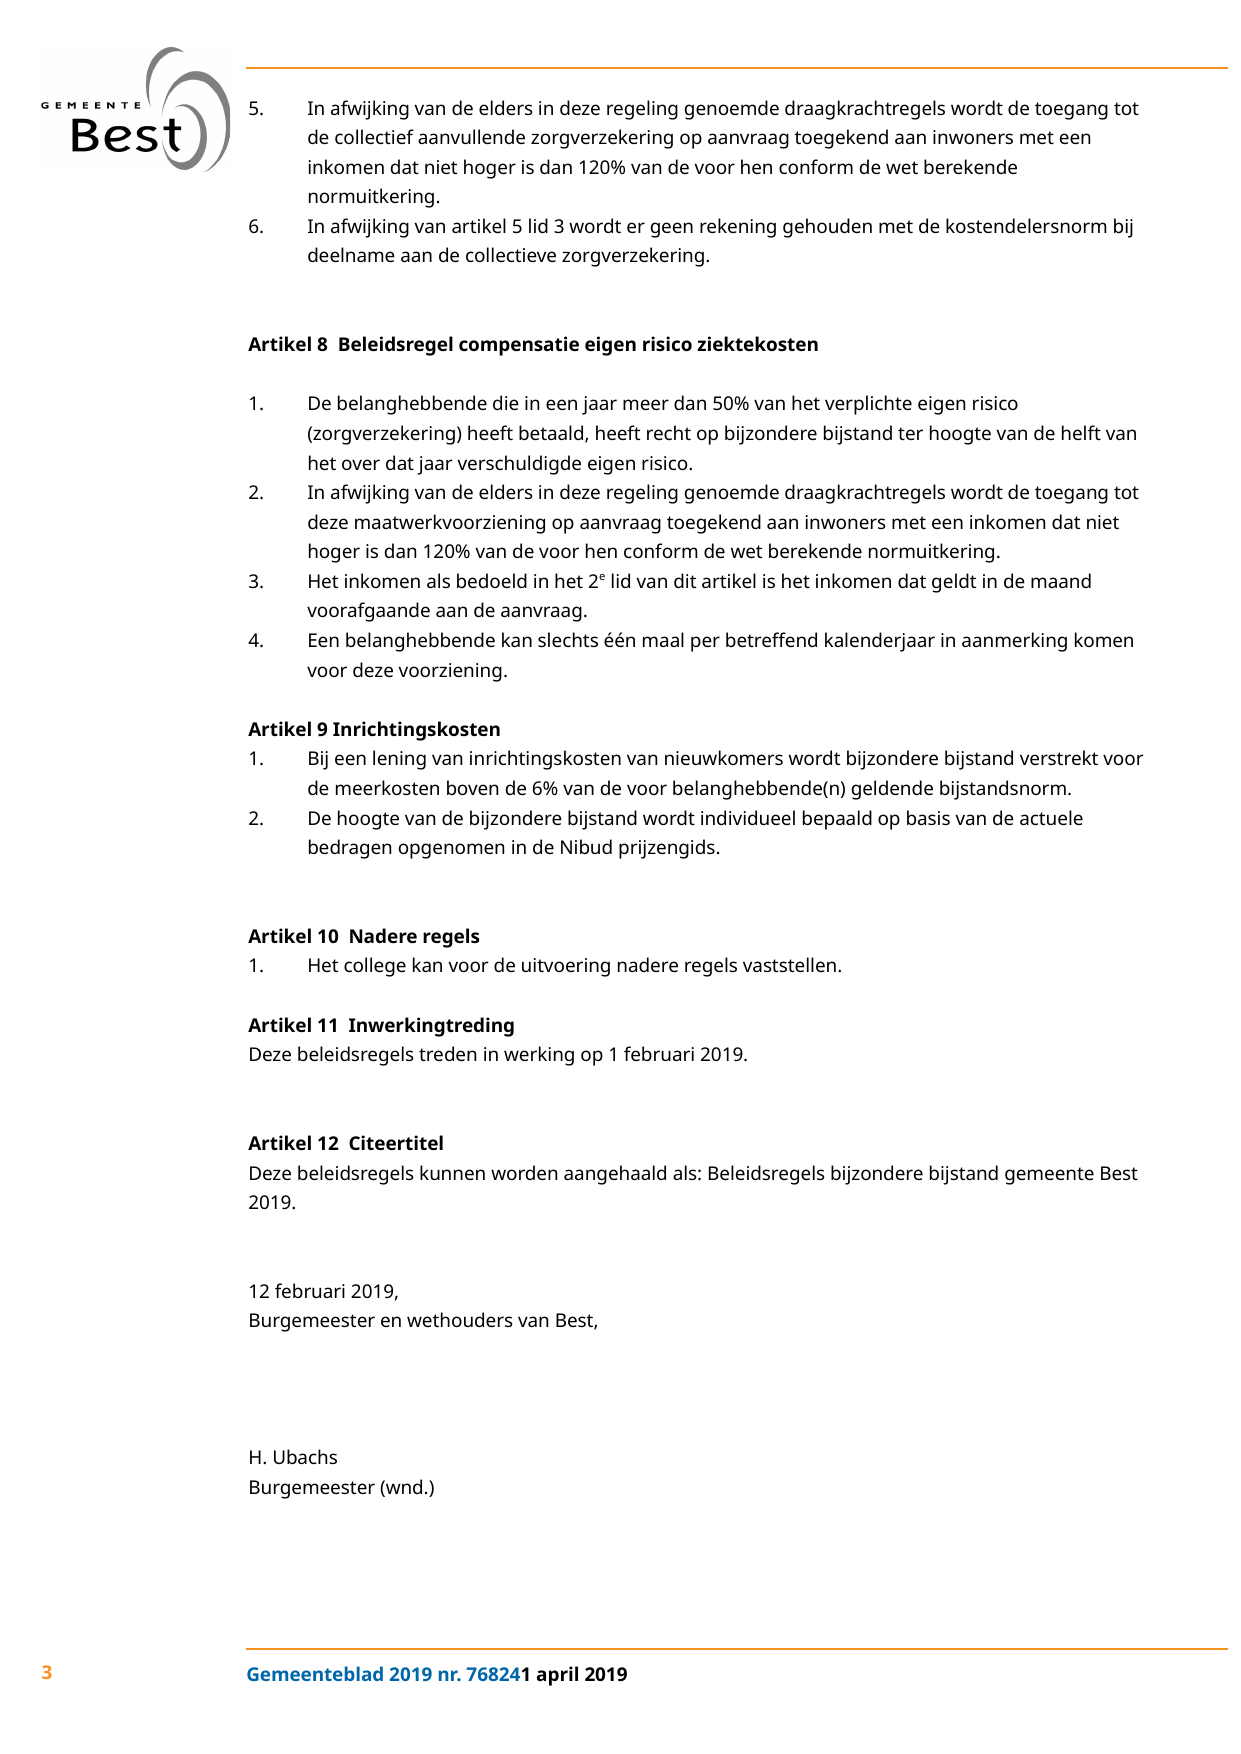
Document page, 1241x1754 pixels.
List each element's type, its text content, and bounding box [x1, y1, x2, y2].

text Deze beleidsregels treden in werking op 1 februari 2019. [248, 1041, 1152, 1067]
text Deze beleidsregels kunnen worden aangehaald als: Beleidsregels bijzondere bijstand gemeente Best 2019. [248, 1160, 1152, 1215]
text Artikel 10 Nadere regels [248, 923, 1152, 949]
list Het college kan voor de uitvoering nadere regels vaststellen. [248, 953, 1152, 978]
list De hoogte van de bijzondere bijstand wordt individueel bepaald op basis van de actuele bedragen opgenomen in de Nibud prijzengids. [248, 805, 1152, 860]
text Artikel 9 Inrichtingskosten [248, 716, 1152, 742]
text Artikel 8 Beleidsregel compensatie eigen risico ziektekosten [248, 331, 1152, 357]
table_header [700, 1363, 1152, 1525]
text Artikel 12 Citeertitel [248, 1130, 1152, 1156]
list Bij een lening van inrichtingskosten van nieuwkomers wordt bijzondere bijstand verstrekt voor de meerkosten boven de 6% van de voor belanghebbende(n) geldende bijstandsnorm. [248, 746, 1152, 801]
list In afwijking van artikel 5 lid 3 wordt er geen rekening gehouden met de kostendelersnorm bij deelname aan de collectieve zorgverzekering. [248, 213, 1152, 268]
table_cell H. Ubachs Burgemeester (wnd.) [248, 1444, 700, 1499]
table_header [248, 1363, 700, 1419]
list In afwijking van de elders in deze regeling genoemde draagkrachtregels wordt de toegang tot deze maatwerkvoorziening op aanvraag toegekend aan inwoners met een inkomen dat niet hoger is dan 120% van de voor hen conform de wet berekende normuitkering. [248, 479, 1152, 564]
picture [41, 47, 231, 172]
list Een belanghebbende kan slechts één maal per betreffend kalenderjaar in aanmerking komen voor deze voorziening. [248, 627, 1152, 683]
table_header [248, 1419, 700, 1444]
list De belanghebbende die in een jaar meer dan 50% van het verplichte eigen risico (zorgverzekering) heeft betaald, heeft recht op bijzondere bijstand ter hoogte van de helft van het over dat jaar verschuldigde eigen risico. [248, 391, 1152, 476]
list In afwijking van de elders in deze regeling genoemde draagkrachtregels wordt de toegang tot de collectief aanvullende zorgverzekering op aanvraag toegekend aan inwoners met een inkomen dat niet hoger is dan 120% van de voor hen conform de wet berekende normuitkering. [248, 95, 1152, 209]
text Burgemeester en wethouders van Best, [248, 1308, 1152, 1333]
table_header [248, 1499, 700, 1525]
text 12 februari 2019, [248, 1278, 1152, 1304]
text Artikel 11 Inwerkingtreding [248, 1012, 1152, 1038]
list Het inkomen als bedoeld in het 2e lid van dit artikel is het inkomen dat geldt in de maand voorafgaande aan de aanvraag. [248, 568, 1152, 623]
